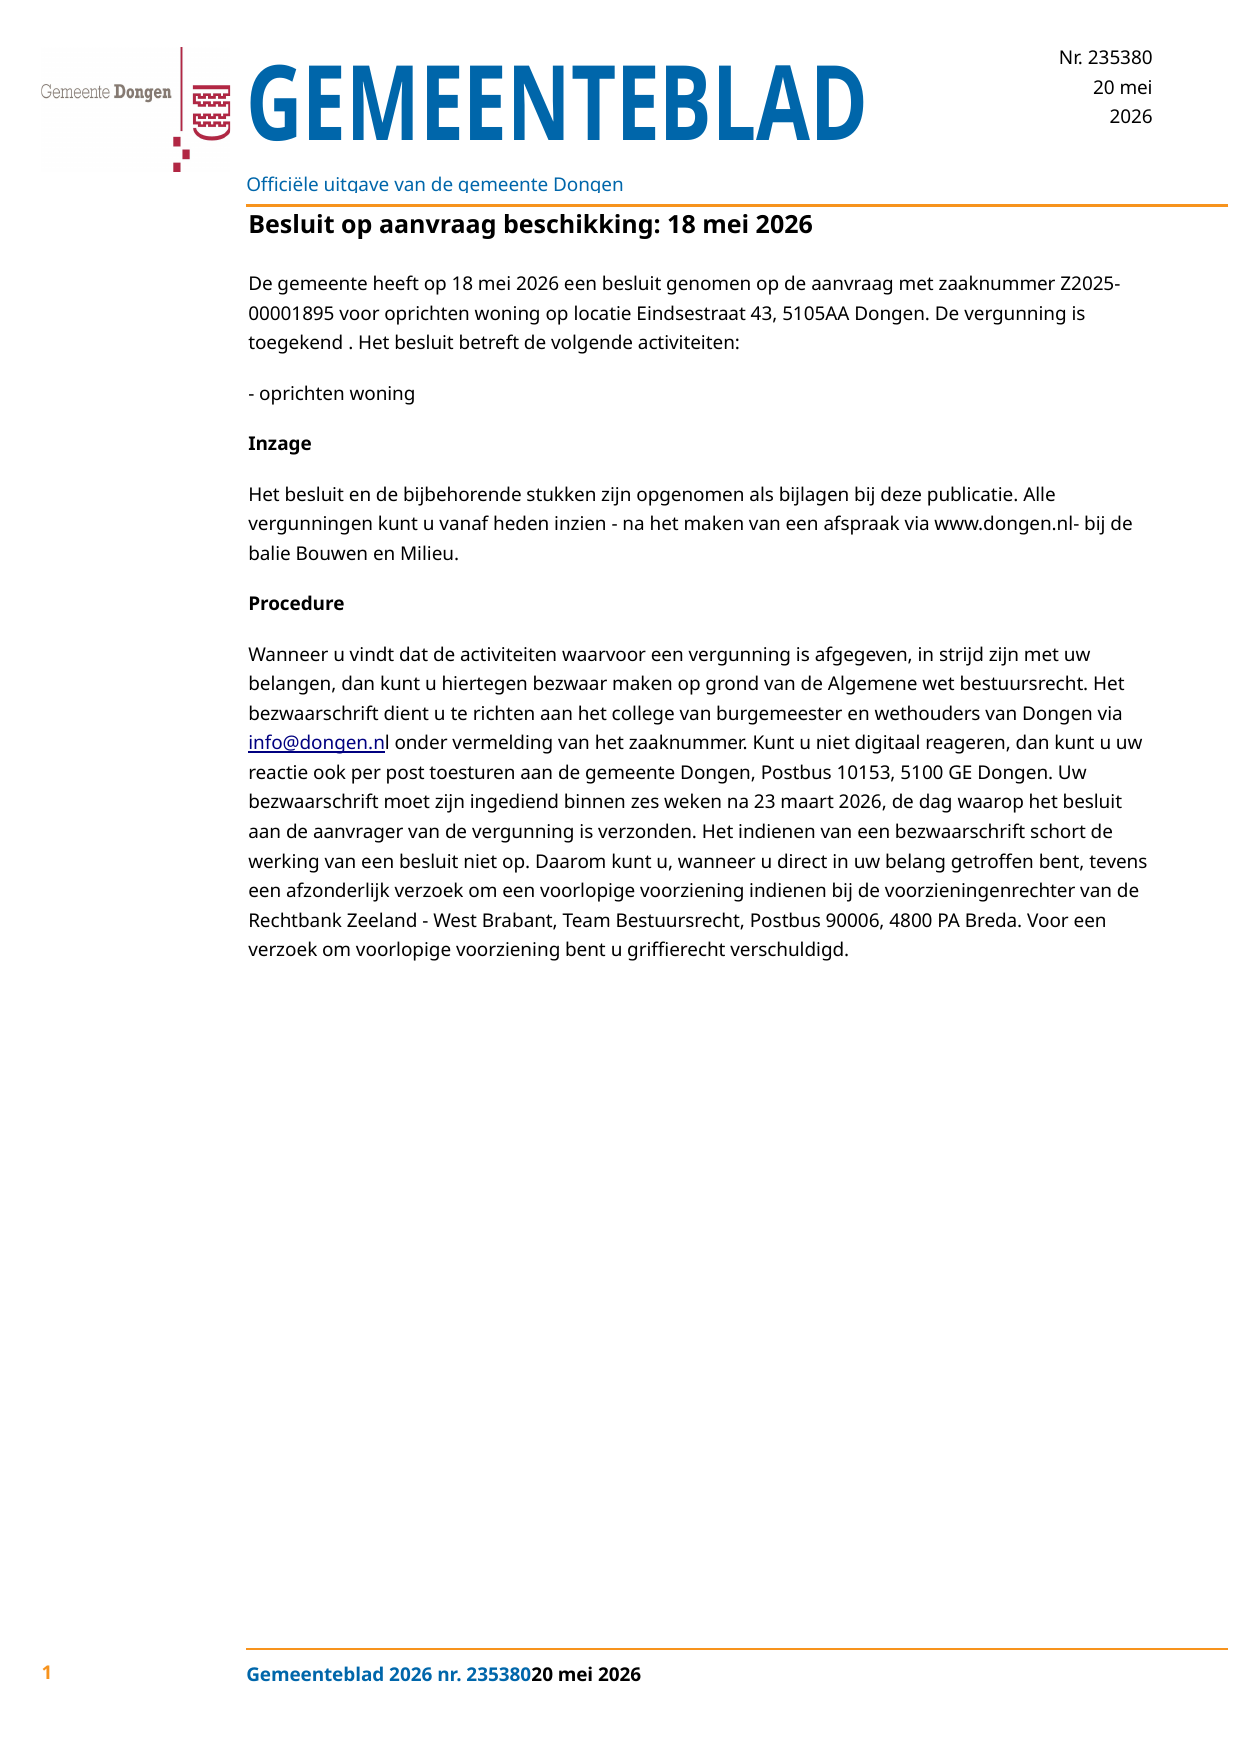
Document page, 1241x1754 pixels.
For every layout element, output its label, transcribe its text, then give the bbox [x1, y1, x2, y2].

picture [41, 47, 231, 172]
text Procedure [248, 590, 1152, 616]
text - oprichten woning [248, 380, 1152, 406]
text Het besluit en de bijbehorende stukken zijn opgenomen als bijlagen bij deze publicatie. Alle vergunningen kunt u vanaf heden inzien - na het maken van een afspraak via www.dongen.nl- bij de balie Bouwen en Milieu. [248, 481, 1152, 566]
text Wanneer u vindt dat de activiteiten waarvoor een vergunning is afgegeven, in strijd zijn met uw belangen, dan kunt u hiertegen bezwaar maken op grond van de Algemene wet bestuursrecht. Het bezwaarschrift dient u te richten aan het college van burgemeester en wethouders van Dongen via info@dongen.nl onder vermelding van het zaaknummer. Kunt u niet digitaal reageren, dan kunt u uw reactie ook per post toesturen aan de gemeente Dongen, Postbus 10153, 5100 GE Dongen. Uw bezwaarschrift moet zijn ingediend binnen zes weken na 23 maart 2026, de dag waarop het besluit aan de aanvrager van de vergunning is verzonden. Het indienen van een bezwaarschrift schort de werking van een besluit niet op. Daarom kunt u, wanneer u direct in uw belang getroffen bent, tevens een afzonderlijk verzoek om een voorlopige voorziening indienen bij de voorzieningenrechter van de Rechtbank Zeeland - West Brabant, Team Bestuursrecht, Postbus 90006, 4800 PA Breda. Voor een verzoek om voorlopige voorziening bent u griffierecht verschuldigd. [248, 641, 1152, 962]
text Besluit op aanvraag beschikking: 18 mei 2026 [248, 207, 1152, 241]
text Inzage [248, 430, 1152, 456]
text De gemeente heeft op 18 mei 2026 een besluit genomen op de aanvraag met zaaknummer Z2025-00001895 voor oprichten woning op locatie Eindsestraat 43, 5105AA Dongen. De vergunning is toegekend . Het besluit betreft de volgende activiteiten: [248, 270, 1152, 355]
